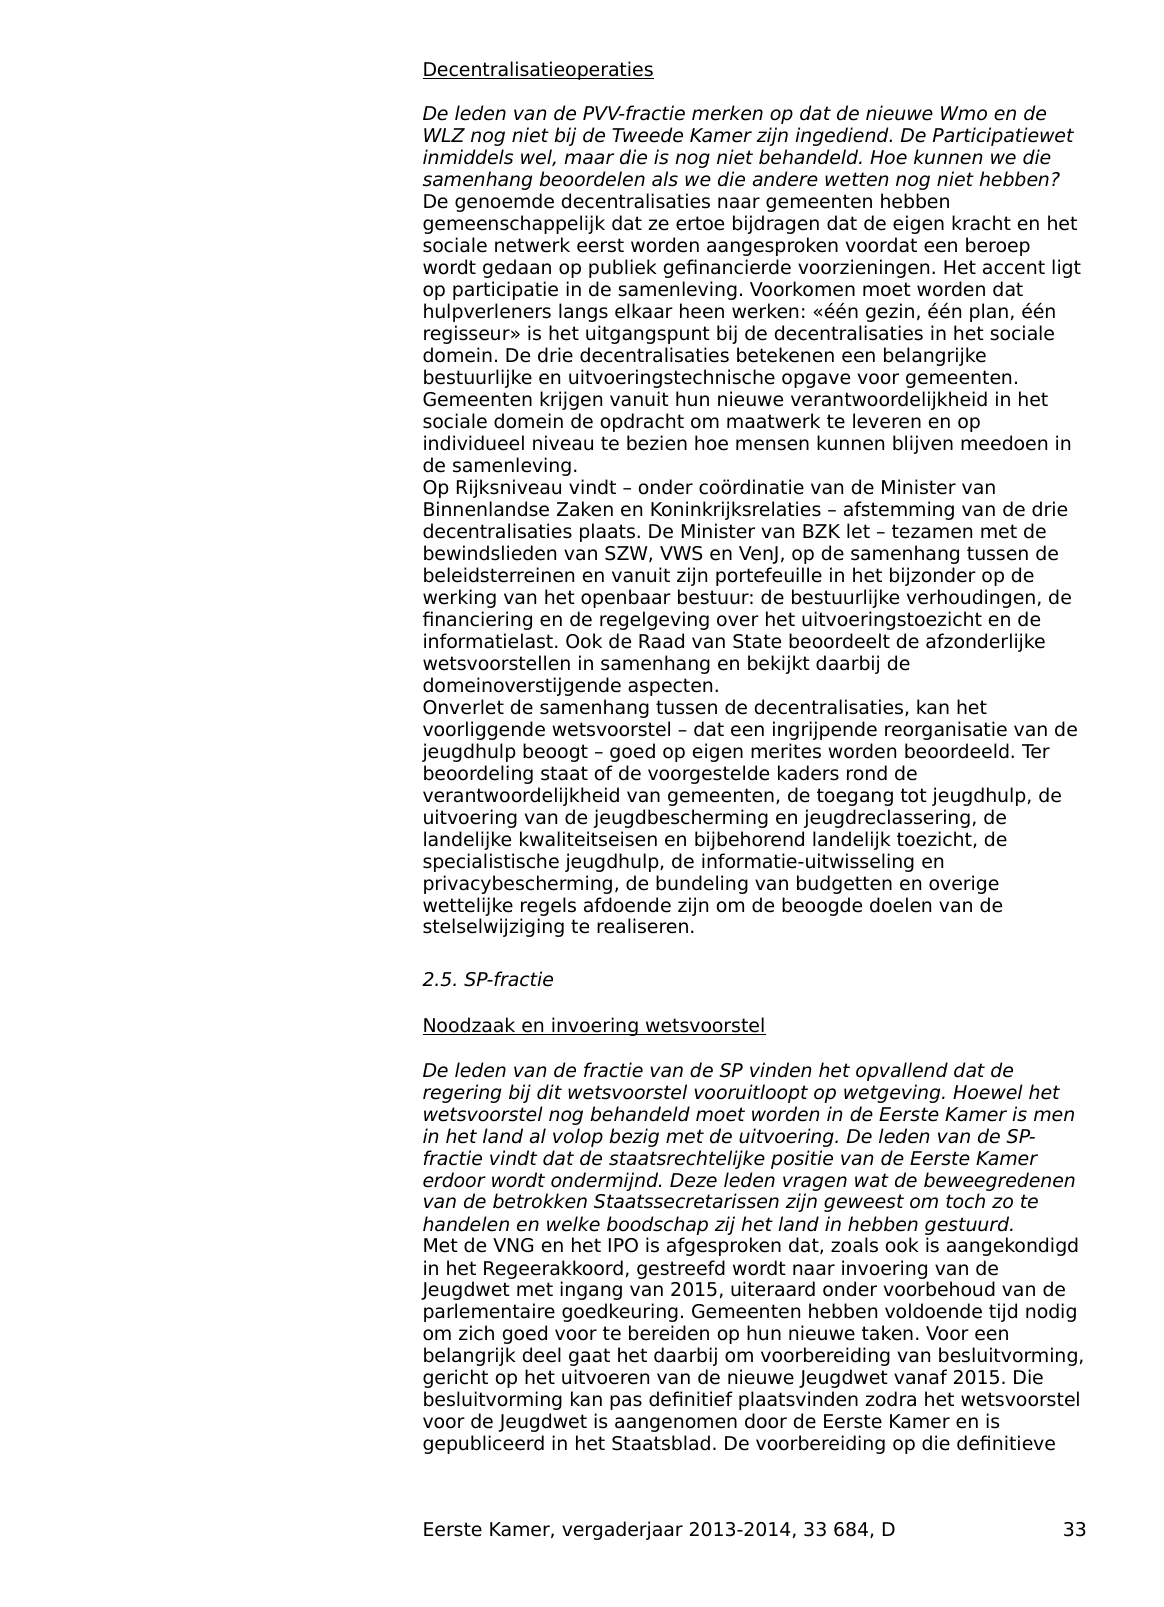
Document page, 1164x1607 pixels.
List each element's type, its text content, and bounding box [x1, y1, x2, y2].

text Met de VNG en het IPO is afgesproken dat, zoals ook is aangekondigd in het Regeerakkoord, gestreefd wordt naar invoering van de Jeugdwet met ingang van 2015, uiteraard onder voorbehoud van de parlementaire goedkeuring. Gemeenten hebben voldoende tijd nodig om zich goed voor te bereiden op hun nieuwe taken. Voor een belangrijk deel gaat het daarbij om voorbereiding van besluitvorming, gericht op het uitvoeren van de nieuwe Jeugdwet vanaf 2015. Die besluitvorming kan pas definitief plaatsvinden zodra het wetsvoorstel voor de Jeugdwet is aangenomen door de Eerste Kamer en is gepubliceerd in het Staatsblad. De voorbereiding op die definitieve [422, 1235, 1087, 1455]
text De leden van de fractie van de SP vinden het opvallend dat de regering bij dit wetsvoorstel vooruitloopt op wetgeving. Hoewel het wetsvoorstel nog behandeld moet worden in de Eerste Kamer is men in het land al volop bezig met de uitvoering. De leden van de SP-fractie vindt dat de staatsrechtelijke positie van de Eerste Kamer erdoor wordt ondermijnd. Deze leden vragen wat de beweegredenen van de betrokken Staatssecretarissen zijn geweest om toch zo te handelen en welke boodschap zij het land in hebben gestuurd. [422, 1059, 1087, 1235]
subtitle Decentralisatieoperaties [422, 59, 1087, 81]
text De genoemde decentralisaties naar gemeenten hebben gemeenschappelijk dat ze ertoe bijdragen dat de eigen kracht en het sociale netwerk eerst worden aangesproken voordat een beroep wordt gedaan op publiek gefinancierde voorzieningen. Het accent ligt op participatie in de samenleving. Voorkomen moet worden dat hulpverleners langs elkaar heen werken: «één gezin, één plan, één regisseur» is het uitgangspunt bij de decentralisaties in het sociale domein. De drie decentralisaties betekenen een belangrijke bestuurlijke en uitvoeringstechnische opgave voor gemeenten. Gemeenten krijgen vanuit hun nieuwe verantwoordelijkheid in het sociale domein de opdracht om maatwerk te leveren en op individueel niveau te bezien hoe mensen kunnen blijven meedoen in de samenleving. [422, 191, 1087, 477]
subtitle 2.5. SP-fractie [422, 968, 1087, 990]
text Op Rijksniveau vindt – onder coördinatie van de Minister van Binnenlandse Zaken en Koninkrijksrelaties – afstemming van de drie decentralisaties plaats. De Minister van BZK let – tezamen met de bewindslieden van SZW, VWS en VenJ, op de samenhang tussen de beleidsterreinen en vanuit zijn portefeuille in het bijzonder op de werking van het openbaar bestuur: de bestuurlijke verhoudingen, de financiering en de regelgeving over het uitvoeringstoezicht en de informatielast. Ook de Raad van State beoordeelt de afzonderlijke wetsvoorstellen in samenhang en bekijkt daarbij de domeinoverstijgende aspecten. [422, 477, 1087, 697]
text Onverlet de samenhang tussen de decentralisaties, kan het voorliggende wetsvoorstel – dat een ingrijpende reorganisatie van de jeugdhulp beoogt – goed op eigen merites worden beoordeeld. Ter beoordeling staat of de voorgestelde kaders rond de verantwoordelijkheid van gemeenten, de toegang tot jeugdhulp, de uitvoering van de jeugdbescherming en jeugdreclassering, de landelijke kwaliteitseisen en bijbehorend landelijk toezicht, de specialistische jeugdhulp, de informatie-uitwisseling en privacybescherming, de bundeling van budgetten en overige wettelijke regels afdoende zijn om de beoogde doelen van de stelselwijziging te realiseren. [422, 697, 1087, 938]
subtitle Noodzaak en invoering wetsvoorstel [422, 1015, 1087, 1037]
text De leden van de PVV-fractie merken op dat de nieuwe Wmo en de WLZ nog niet bij de Tweede Kamer zijn ingediend. De Participatiewet inmiddels wel, maar die is nog niet behandeld. Hoe kunnen we die samenhang beoordelen als we die andere wetten nog niet hebben? [422, 103, 1087, 191]
